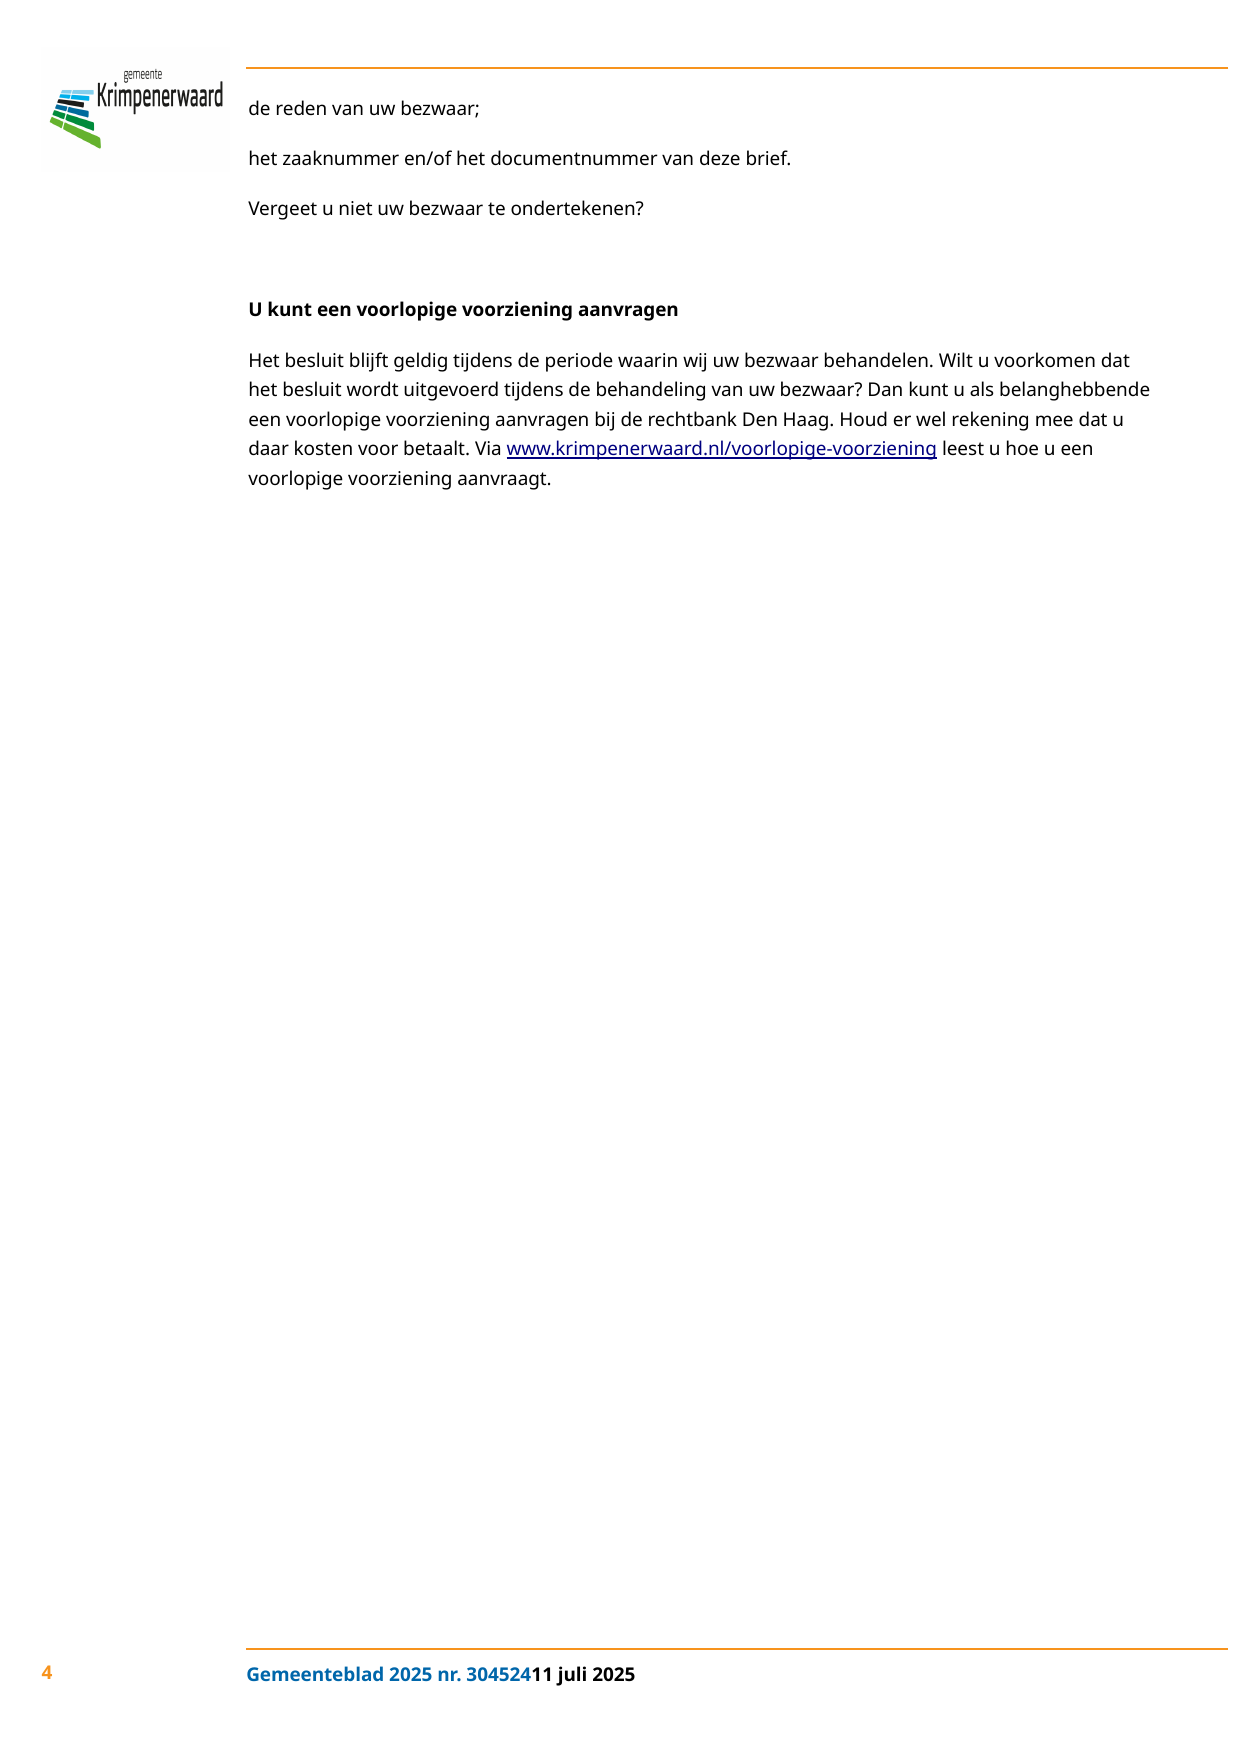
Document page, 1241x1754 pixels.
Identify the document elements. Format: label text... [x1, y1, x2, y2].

text Het besluit blijft geldig tijdens de periode waarin wij uw bezwaar behandelen. Wilt u voorkomen dat het besluit wordt uitgevoerd tijdens de behandeling van uw bezwaar? Dan kunt u als belanghebbende een voorlopige voorziening aanvragen bij de rechtbank Den Haag. Houd er wel rekening mee dat u daar kosten voor betaalt. Via www.krimpenerwaard.nl/voorlopige-voorziening leest u hoe u een voorlopige voorziening aanvraagt. [248, 347, 1152, 491]
picture [41, 47, 231, 172]
text het zaaknummer en/of het documentnummer van deze brief. [248, 145, 1152, 171]
text Vergeet u niet uw bezwaar te ondertekenen? [248, 196, 1152, 221]
text U kunt een voorlopige voorziening aanvragen [248, 296, 1152, 322]
text de reden van uw bezwaar; [248, 95, 1152, 121]
